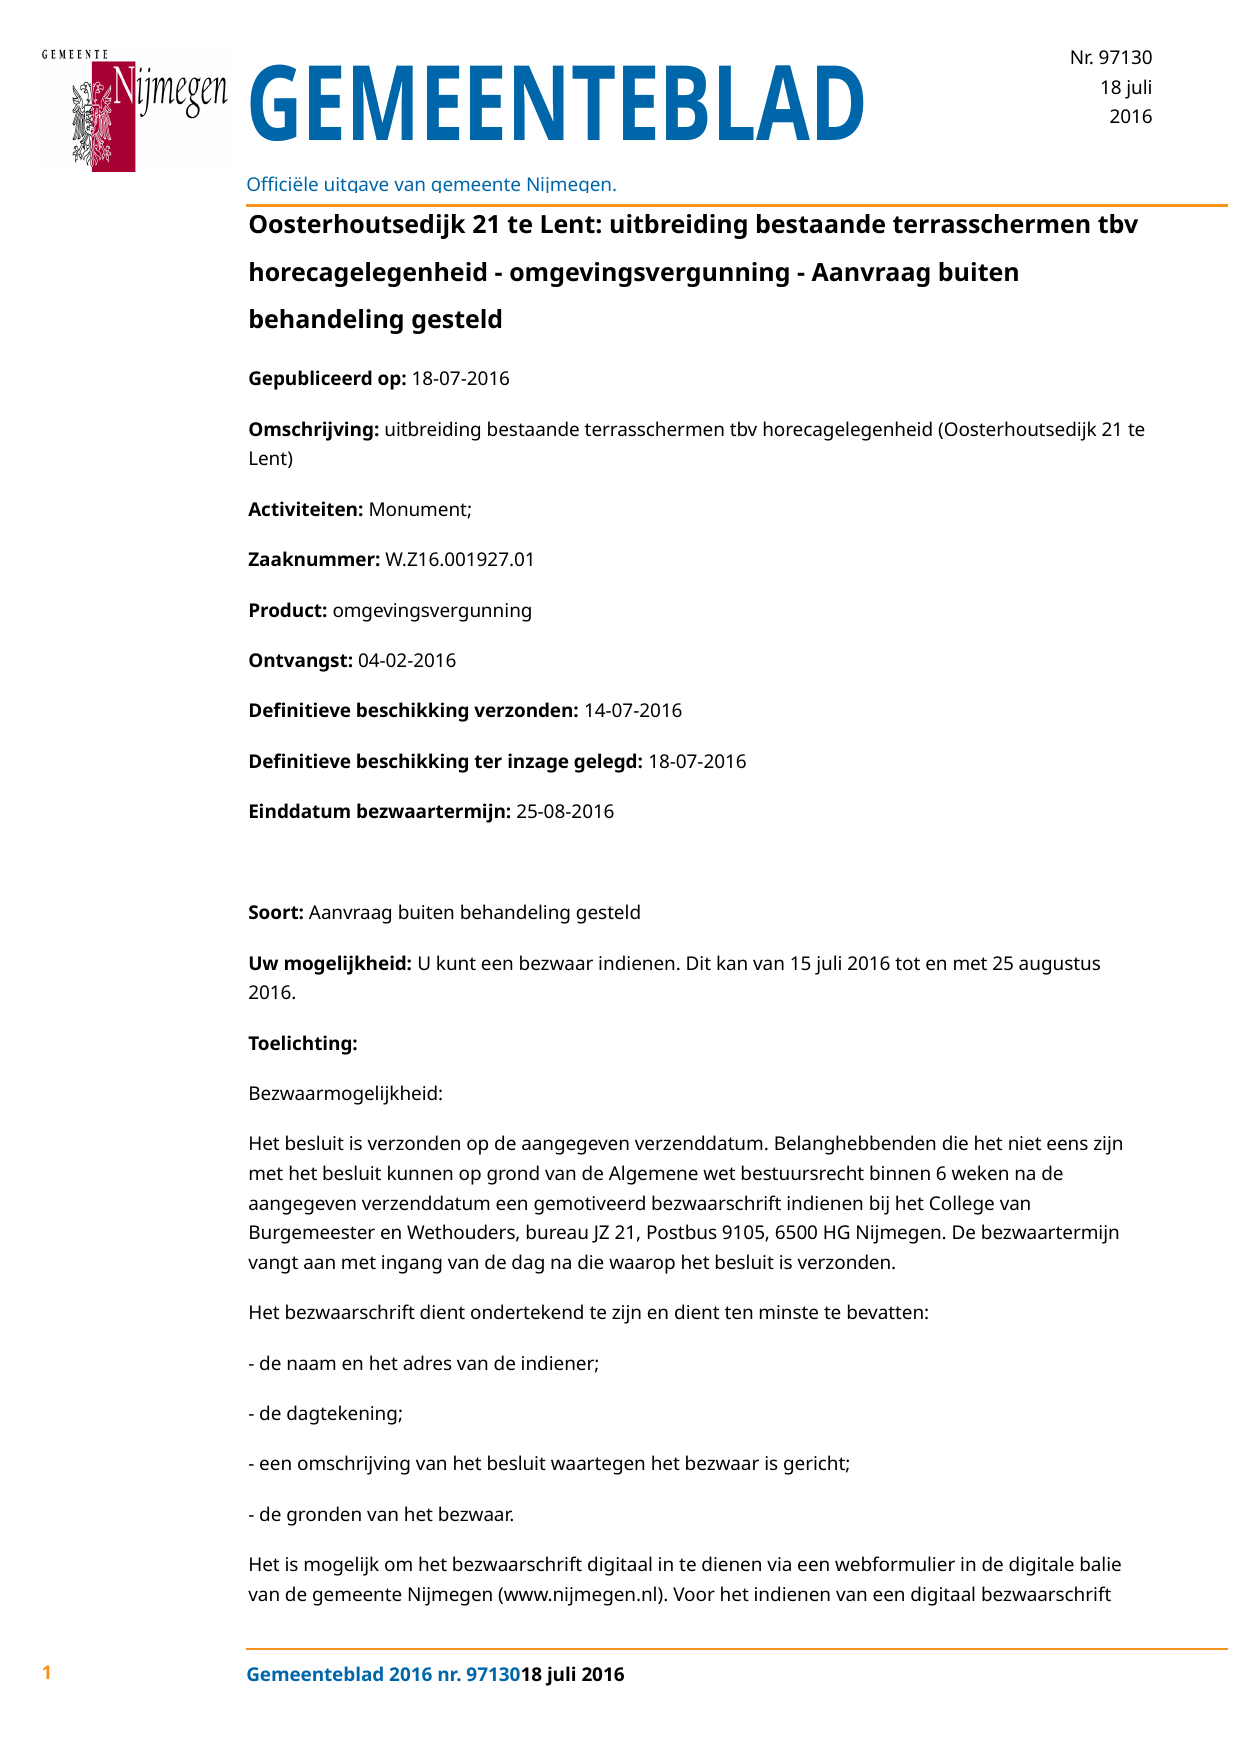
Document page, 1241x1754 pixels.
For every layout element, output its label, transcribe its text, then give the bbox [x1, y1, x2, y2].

picture [41, 47, 231, 172]
text - de naam en het adres van de indiener; [248, 1350, 1152, 1375]
text Ontvangst: 04-02-2016 [248, 647, 1152, 673]
text Zaaknummer: W.Z16.001927.01 [248, 546, 1152, 572]
text Einddatum bezwaartermijn: 25-08-2016 [248, 798, 1152, 824]
text - een omschrijving van het besluit waartegen het bezwaar is gericht; [248, 1451, 1152, 1476]
text Gepubliceerd op: 18-07-2016 [248, 366, 1152, 391]
text Het bezwaarschrift dient ondertekend te zijn en dient ten minste te bevatten: [248, 1299, 1152, 1325]
text - de dagtekening; [248, 1400, 1152, 1426]
text Uw mogelijkheid: U kunt een bezwaar indienen. Dit kan van 15 juli 2016 tot en met 25 augustus 2016. [248, 950, 1152, 1005]
text Definitieve beschikking verzonden: 14-07-2016 [248, 698, 1152, 723]
text - de gronden van het bezwaar. [248, 1501, 1152, 1527]
text Bezwaarmogelijkheid: [248, 1080, 1152, 1106]
text Soort: Aanvraag buiten behandeling gesteld [248, 899, 1152, 925]
text Product: omgevingsvergunning [248, 597, 1152, 622]
text Omschrijving: uitbreiding bestaande terrasschermen tbv horecagelegenheid (Oosterhoutsedijk 21 te Lent) [248, 416, 1152, 471]
text Het is mogelijk om het bezwaarschrift digitaal in te dienen via een webformulier in de digitale balie van de gemeente Nijmegen (www.nijmegen.nl). Voor het indienen van een digitaal bezwaarschrift [248, 1551, 1152, 1607]
text Oosterhoutsedijk 21 te Lent: uitbreiding bestaande terrasschermen tbv horecagelegenheid - omgevingsvergunning - Aanvraag buiten behandeling gesteld [248, 207, 1152, 336]
text Definitieve beschikking ter inzage gelegd: 18-07-2016 [248, 748, 1152, 774]
text Activiteiten: Monument; [248, 496, 1152, 522]
text Het besluit is verzonden op de aangegeven verzenddatum. Belanghebbenden die het niet eens zijn met het besluit kunnen op grond van de Algemene wet bestuursrecht binnen 6 weken na de aangegeven verzenddatum een gemotiveerd bezwaarschrift indienen bij het College van Burgemeester en Wethouders, bureau JZ 21, Postbus 9105, 6500 HG Nijmegen. De bezwaartermijn vangt aan met ingang van de dag na die waarop het besluit is verzonden. [248, 1131, 1152, 1274]
text Toelichting: [248, 1030, 1152, 1055]
